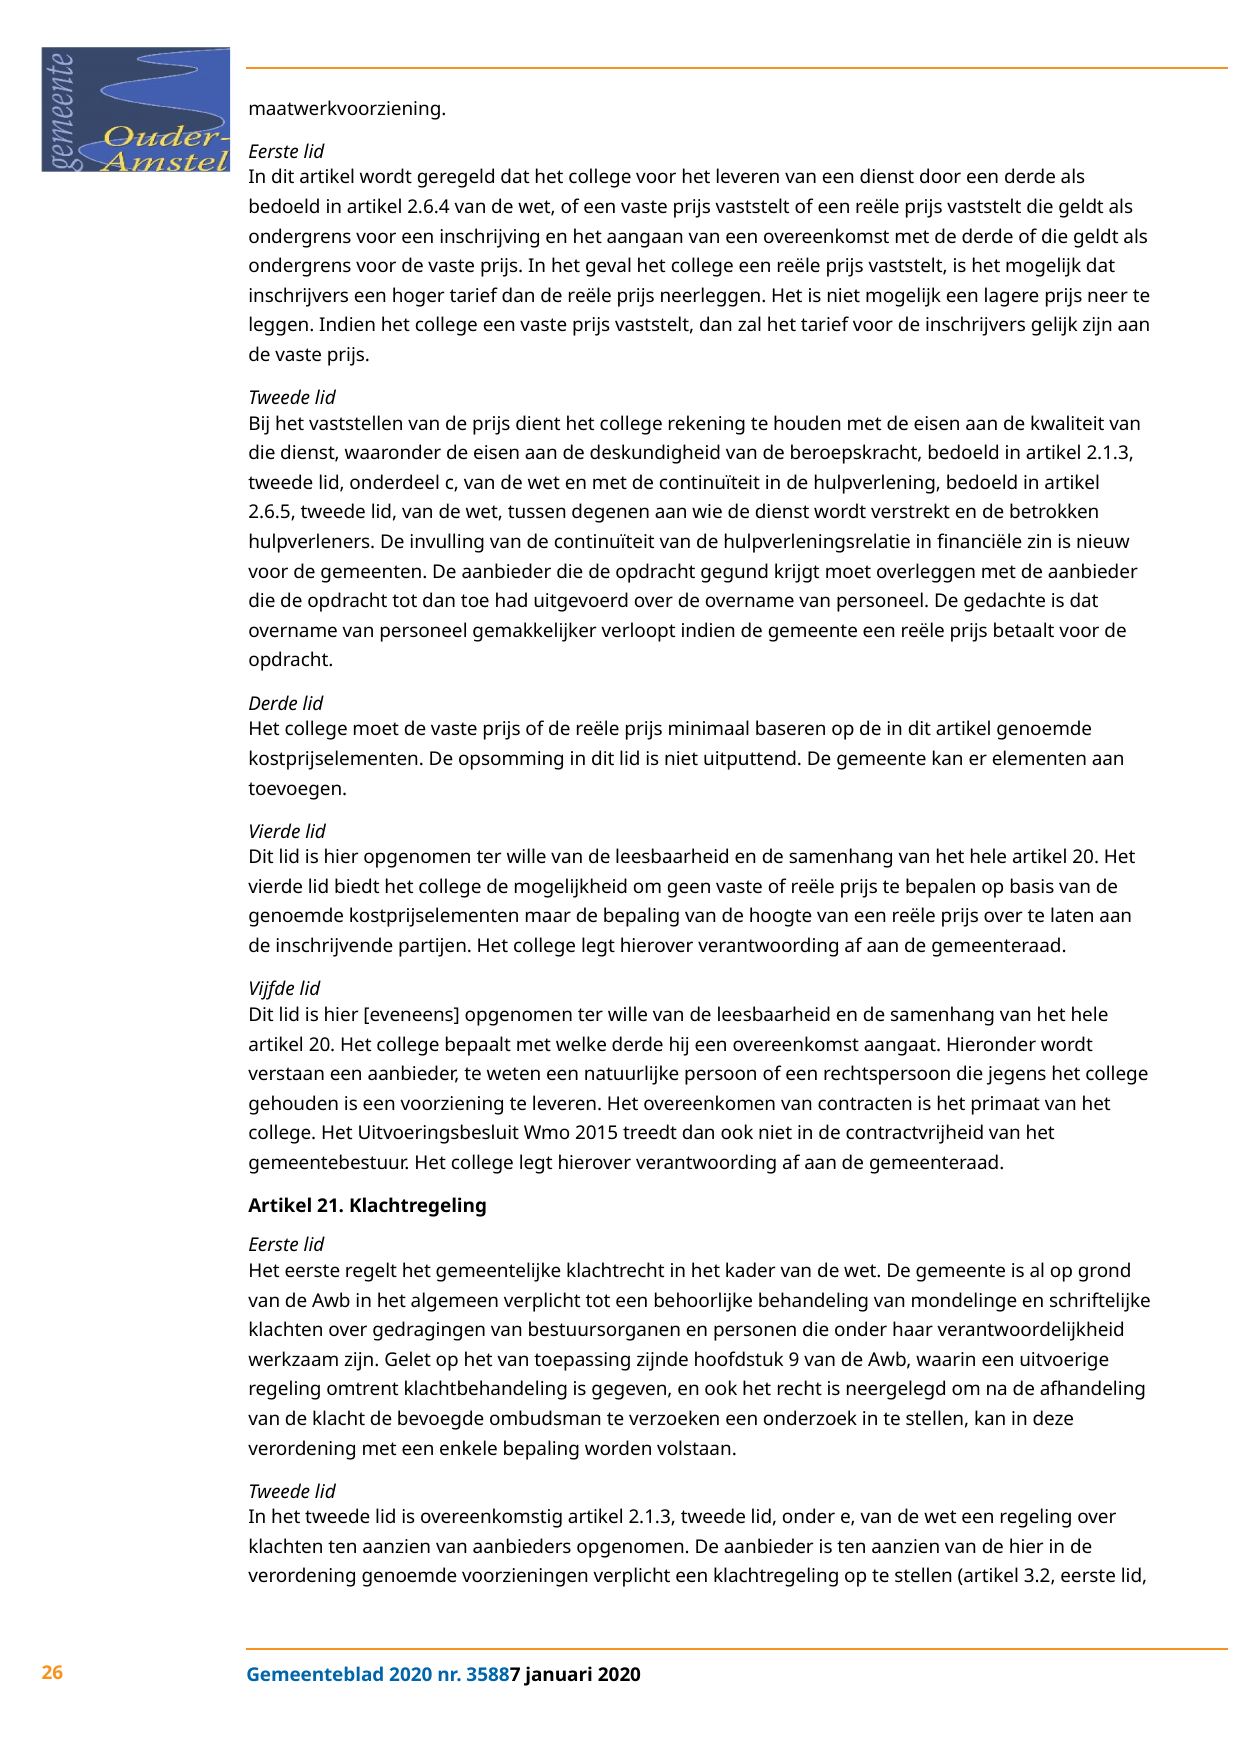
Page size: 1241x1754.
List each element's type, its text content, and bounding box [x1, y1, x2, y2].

text Tweede lid [248, 384, 1152, 410]
text In dit artikel wordt geregeld dat het college voor het leveren van een dienst door een derde als bedoeld in artikel 2.6.4 van de wet, of een vaste prijs vaststelt of een reële prijs vaststelt die geldt als ondergrens voor een inschrijving en het aangaan van een overeenkomst met de derde of die geldt als ondergrens voor de vaste prijs. In het geval het college een reële prijs vaststelt, is het mogelijk dat inschrijvers een hoger tarief dan de reële prijs neerleggen. Het is niet mogelijk een lagere prijs neer te leggen. Indien het college een vaste prijs vaststelt, dan zal het tarief voor de inschrijvers gelijk zijn aan de vaste prijs. [248, 164, 1152, 367]
text Derde lid [248, 690, 1152, 716]
text Bij het vaststellen van de prijs dient het college rekening te houden met de eisen aan de kwaliteit van die dienst, waaronder de eisen aan de deskundigheid van de beroepskracht, bedoeld in artikel 2.1.3, tweede lid, onderdeel c, van de wet en met de continuïteit in de hulpverlening, bedoeld in artikel 2.6.5, tweede lid, van de wet, tussen degenen aan wie de dienst wordt verstrekt en de betrokken hulpverleners. De invulling van de continuïteit van de hulpverleningsrelatie in financiële zin is nieuw voor de gemeenten. De aanbieder die de opdracht gegund krijgt moet overleggen met de aanbieder die de opdracht tot dan toe had uitgevoerd over de overname van personeel. De gedachte is dat overname van personeel gemakkelijker verloopt indien de gemeente een reële prijs betaalt voor de opdracht. [248, 410, 1152, 672]
text Eerste lid [248, 1231, 1152, 1257]
text Vijfde lid [248, 975, 1152, 1001]
text maatwerkvoorziening. [248, 95, 1152, 121]
text Tweede lid [248, 1478, 1152, 1503]
text Vierde lid [248, 818, 1152, 843]
text Dit lid is hier [eveneens] opgenomen ter wille van de leesbaarheid en de samenhang van het hele artikel 20. Het college bepaalt met welke derde hij een overeenkomst aangaat. Hieronder wordt verstaan een aanbieder, te weten een natuurlijke persoon of een rechtspersoon die jegens het college gehouden is een voorziening te leveren. Het overeenkomen van contracten is het primaat van het college. Het Uitvoeringsbesluit Wmo 2015 treedt dan ook niet in de contractvrijheid van het gemeentebestuur. Het college legt hierover verantwoording af aan de gemeenteraad. [248, 1001, 1152, 1175]
picture [41, 47, 231, 172]
text In het tweede lid is overeenkomstig artikel 2.1.3, tweede lid, onder e, van de wet een regeling over klachten ten aanzien van aanbieders opgenomen. De aanbieder is ten aanzien van de hier in de verordening genoemde voorzieningen verplicht een klachtregeling op te stellen (artikel 3.2, eerste lid, [248, 1503, 1152, 1588]
text Dit lid is hier opgenomen ter wille van de leesbaarheid en de samenhang van het hele artikel 20. Het vierde lid biedt het college de mogelijkheid om geen vaste of reële prijs te bepalen op basis van de genoemde kostprijselementen maar de bepaling van de hoogte van een reële prijs over te laten aan de inschrijvende partijen. Het college legt hierover verantwoording af aan de gemeenteraad. [248, 843, 1152, 958]
text Artikel 21. Klachtregeling [248, 1192, 1152, 1218]
text Eerste lid [248, 138, 1152, 164]
text Het college moet de vaste prijs of de reële prijs minimaal baseren op de in dit artikel genoemde kostprijselementen. De opsomming in dit lid is niet uitputtend. De gemeente kan er elementen aan toevoegen. [248, 716, 1152, 800]
text Het eerste regelt het gemeentelijke klachtrecht in het kader van de wet. De gemeente is al op grond van de Awb in het algemeen verplicht tot een behoorlijke behandeling van mondelinge en schriftelijke klachten over gedragingen van bestuursorganen en personen die onder haar verantwoordelijkheid werkzaam zijn. Gelet op het van toepassing zijnde hoofdstuk 9 van de Awb, waarin een uitvoerige regeling omtrent klachtbehandeling is gegeven, en ook het recht is neergelegd om na de afhandeling van de klacht de bevoegde ombudsman te verzoeken een onderzoek in te stellen, kan in deze verordening met een enkele bepaling worden volstaan. [248, 1257, 1152, 1460]
